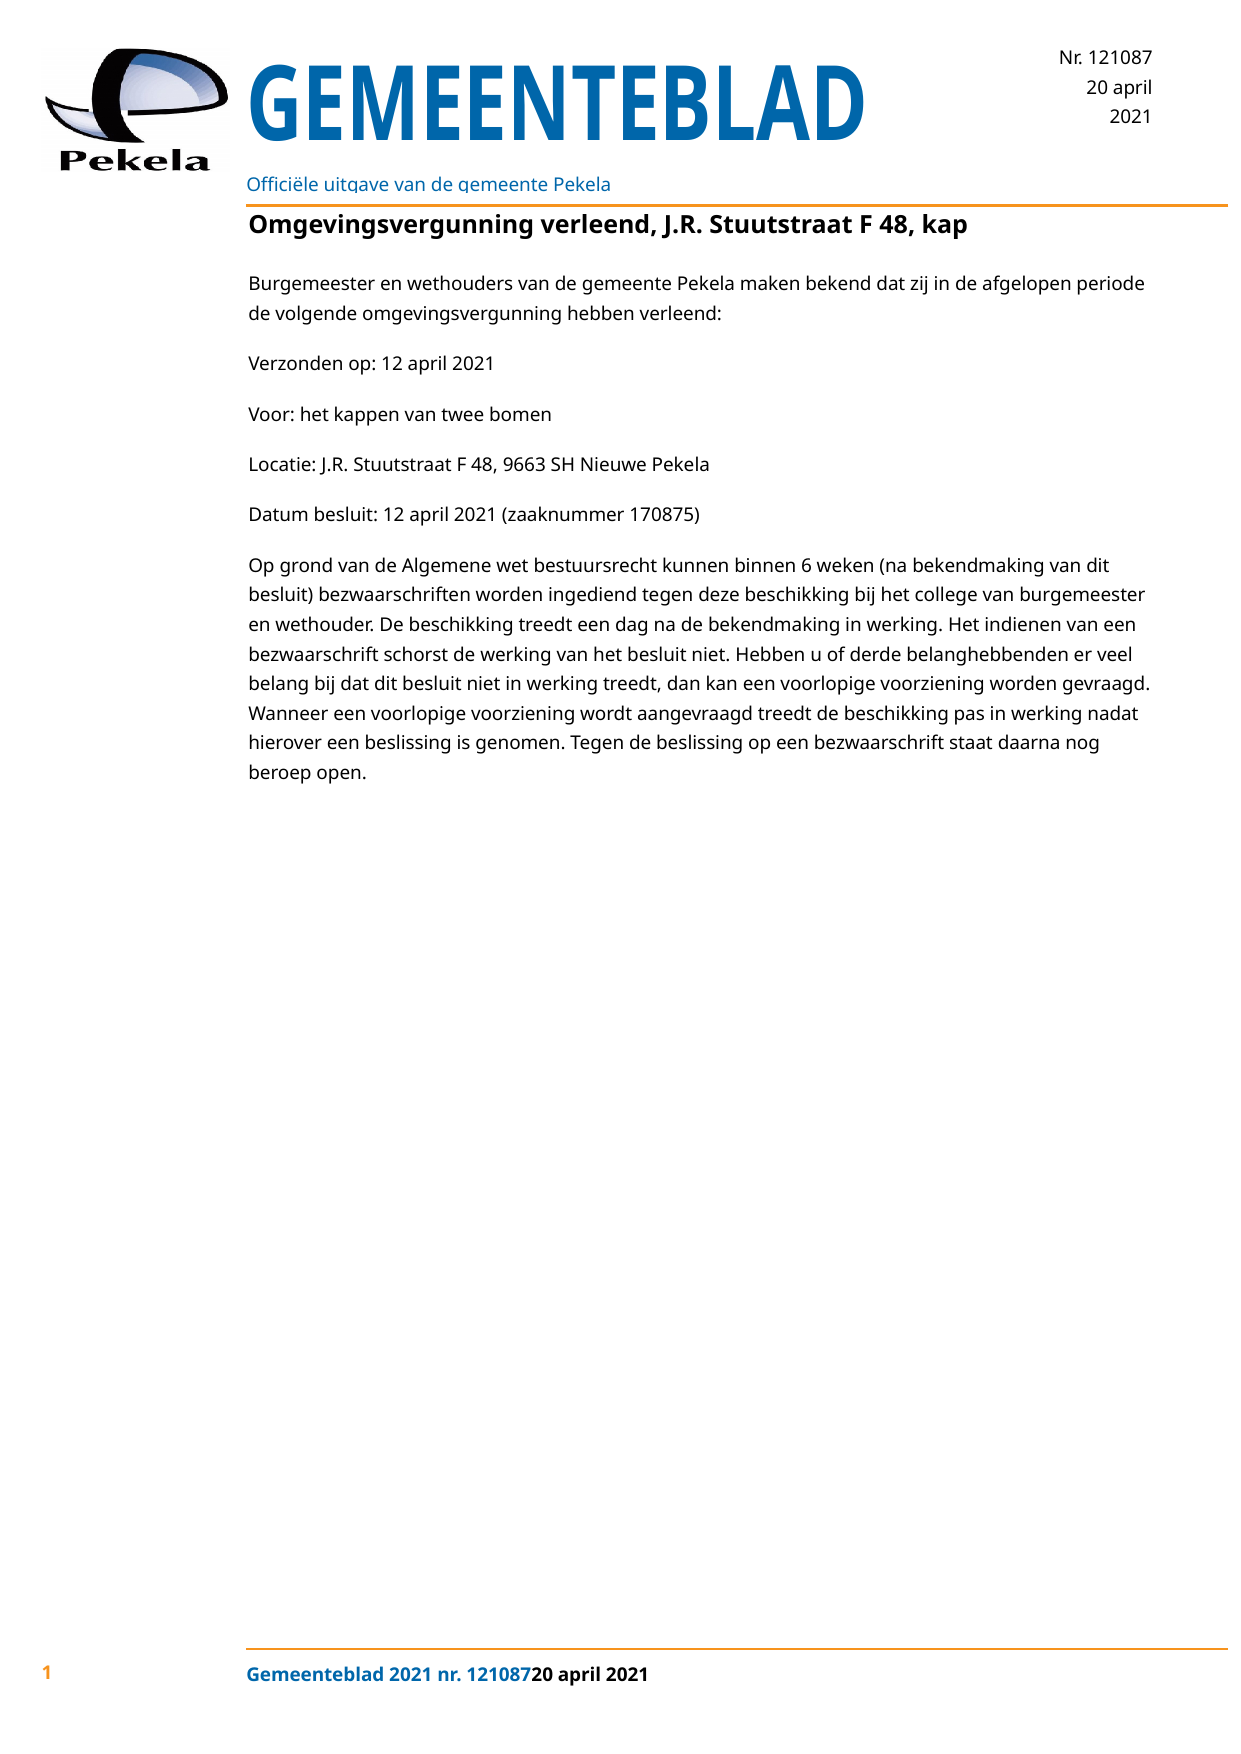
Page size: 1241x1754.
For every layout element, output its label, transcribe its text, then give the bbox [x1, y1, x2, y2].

text Op grond van de Algemene wet bestuursrecht kunnen binnen 6 weken (na bekendmaking van dit besluit) bezwaarschriften worden ingediend tegen deze beschikking bij het college van burgemeester en wethouder. De beschikking treedt een dag na de bekendmaking in werking. Het indienen van een bezwaarschrift schorst de werking van het besluit niet. Hebben u of derde belanghebbenden er veel belang bij dat dit besluit niet in werking treedt, dan kan een voorlopige voorziening worden gevraagd. Wanneer een voorlopige voorziening wordt aangevraagd treedt de beschikking pas in werking nadat hierover een beslissing is genomen. Tegen de beslissing op een bezwaarschrift staat daarna nog beroep open. [248, 552, 1152, 785]
text Verzonden op: 12 april 2021 [248, 350, 1152, 376]
picture [41, 47, 231, 172]
text Datum besluit: 12 april 2021 (zaaknummer 170875) [248, 502, 1152, 527]
text Voor: het kappen van twee bomen [248, 401, 1152, 426]
text Locatie: J.R. Stuutstraat F 48, 9663 SH Nieuwe Pekela [248, 451, 1152, 477]
text Burgemeester en wethouders van de gemeente Pekela maken bekend dat zij in de afgelopen periode de volgende omgevingsvergunning hebben verleend: [248, 270, 1152, 326]
text Omgevingsvergunning verleend, J.R. Stuutstraat F 48, kap [248, 207, 1152, 241]
